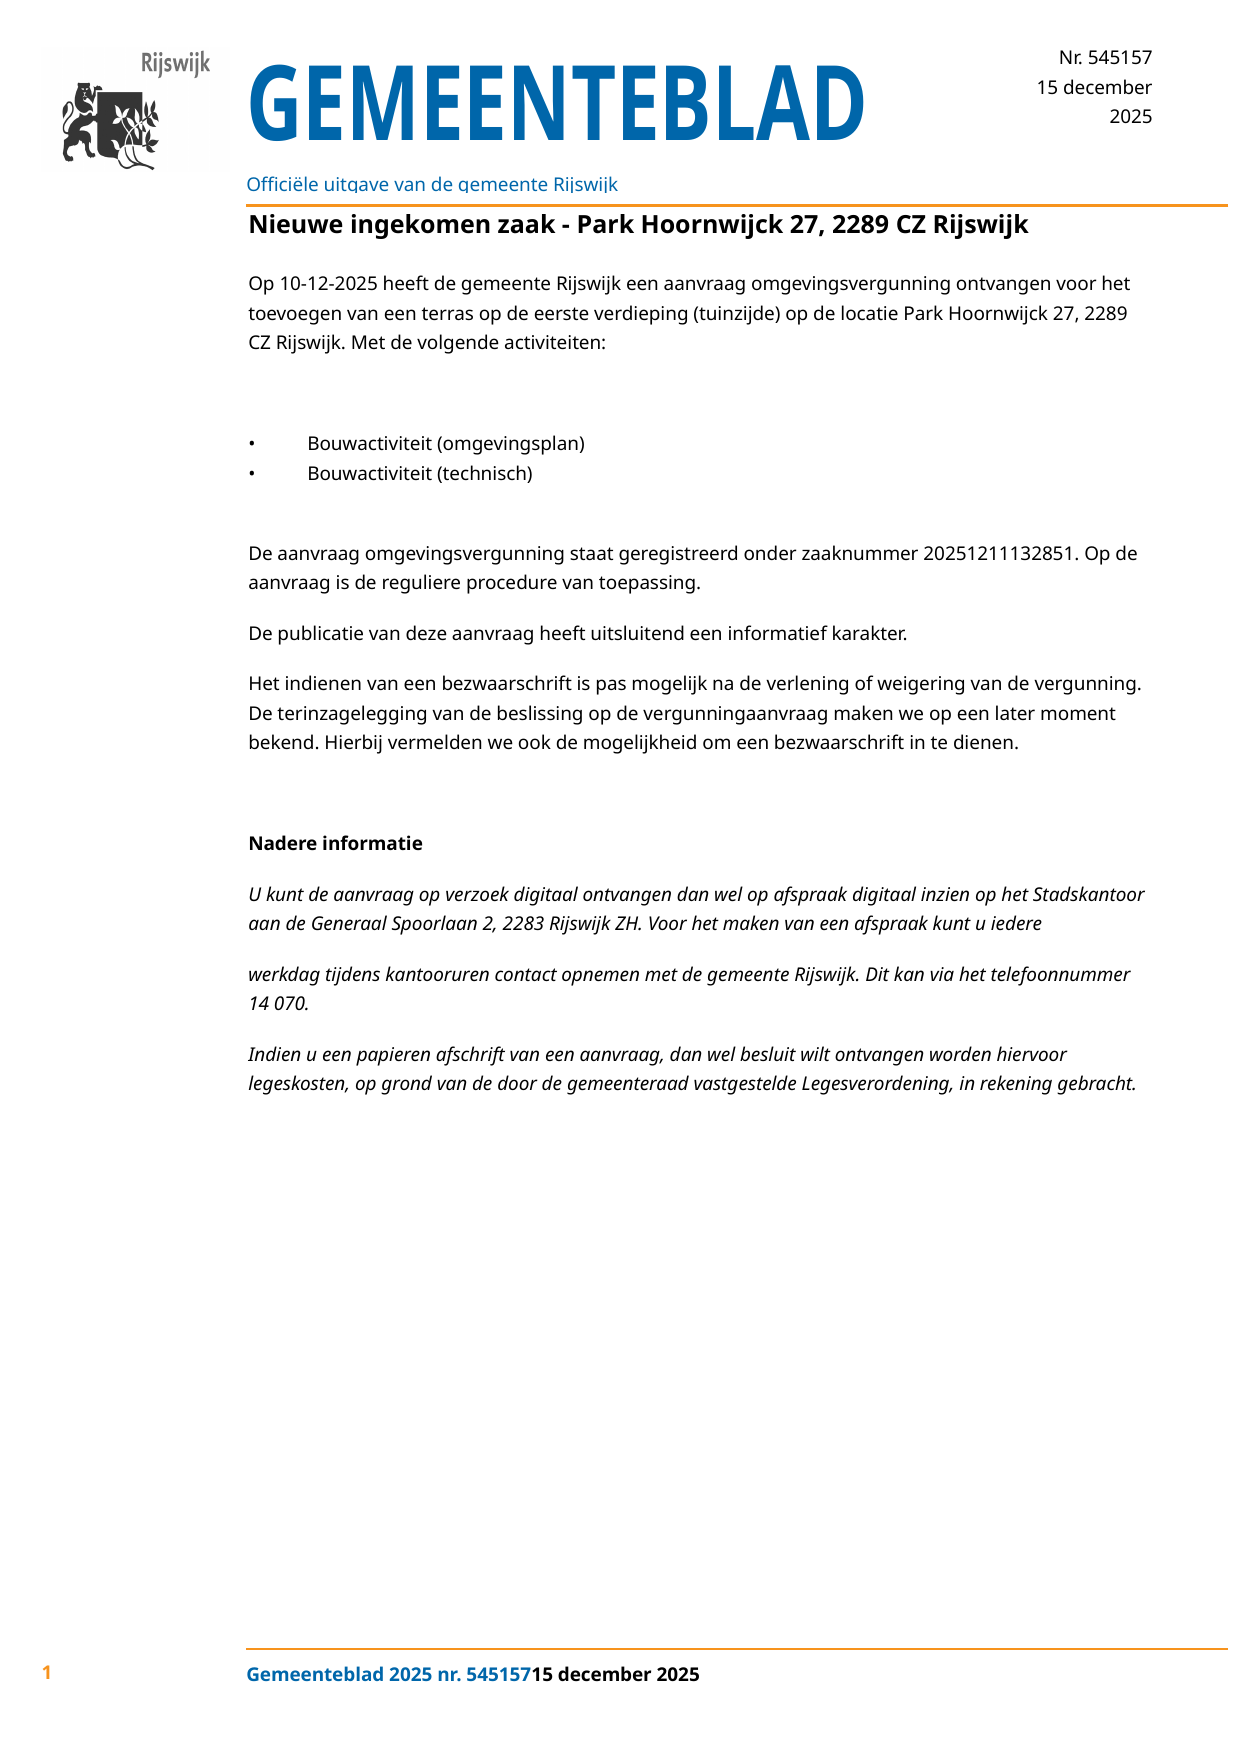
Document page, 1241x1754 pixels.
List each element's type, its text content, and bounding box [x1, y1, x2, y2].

text De publicatie van deze aanvraag heeft uitsluitend een informatief karakter. [248, 620, 1152, 646]
text De aanvraag omgevingsvergunning staat geregistreerd onder zaaknummer 20251211132851. Op de aanvraag is de reguliere procedure van toepassing. [248, 540, 1152, 595]
list Bouwactiviteit (technisch) [248, 460, 1152, 486]
picture [41, 47, 231, 172]
text Indien u een papieren afschrift van een aanvraag, dan wel besluit wilt ontvangen worden hiervoor legeskosten, op grond van de door de gemeenteraad vastgestelde Legesverordening, in rekening gebracht. [248, 1041, 1152, 1096]
text Op 10-12-2025 heeft de gemeente Rijswijk een aanvraag omgevingsvergunning ontvangen voor het toevoegen van een terras op de eerste verdieping (tuinzijde) op de locatie Park Hoornwijck 27, 2289 CZ Rijswijk. Met de volgende activiteiten: [248, 270, 1152, 355]
list Bouwactiviteit (omgevingsplan) [248, 430, 1152, 456]
text U kunt de aanvraag op verzoek digitaal ontvangen dan wel op afspraak digitaal inzien op het Stadskantoor aan de Generaal Spoorlaan 2, 2283 Rijswijk ZH. Voor het maken van een afspraak kunt u iedere [248, 881, 1152, 936]
text Nieuwe ingekomen zaak - Park Hoornwijck 27, 2289 CZ Rijswijk [248, 207, 1152, 241]
text werkdag tijdens kantooruren contact opnemen met de gemeente Rijswijk. Dit kan via het telefoonnummer 14 070. [248, 961, 1152, 1016]
text Nadere informatie [248, 830, 1152, 856]
text Het indienen van een bezwaarschrift is pas mogelijk na de verlening of weigering van de vergunning. De terinzagelegging van de beslissing op de vergunningaanvraag maken we op een later moment bekend. Hierbij vermelden we ook de mogelijkheid om een bezwaarschrift in te dienen. [248, 670, 1152, 755]
